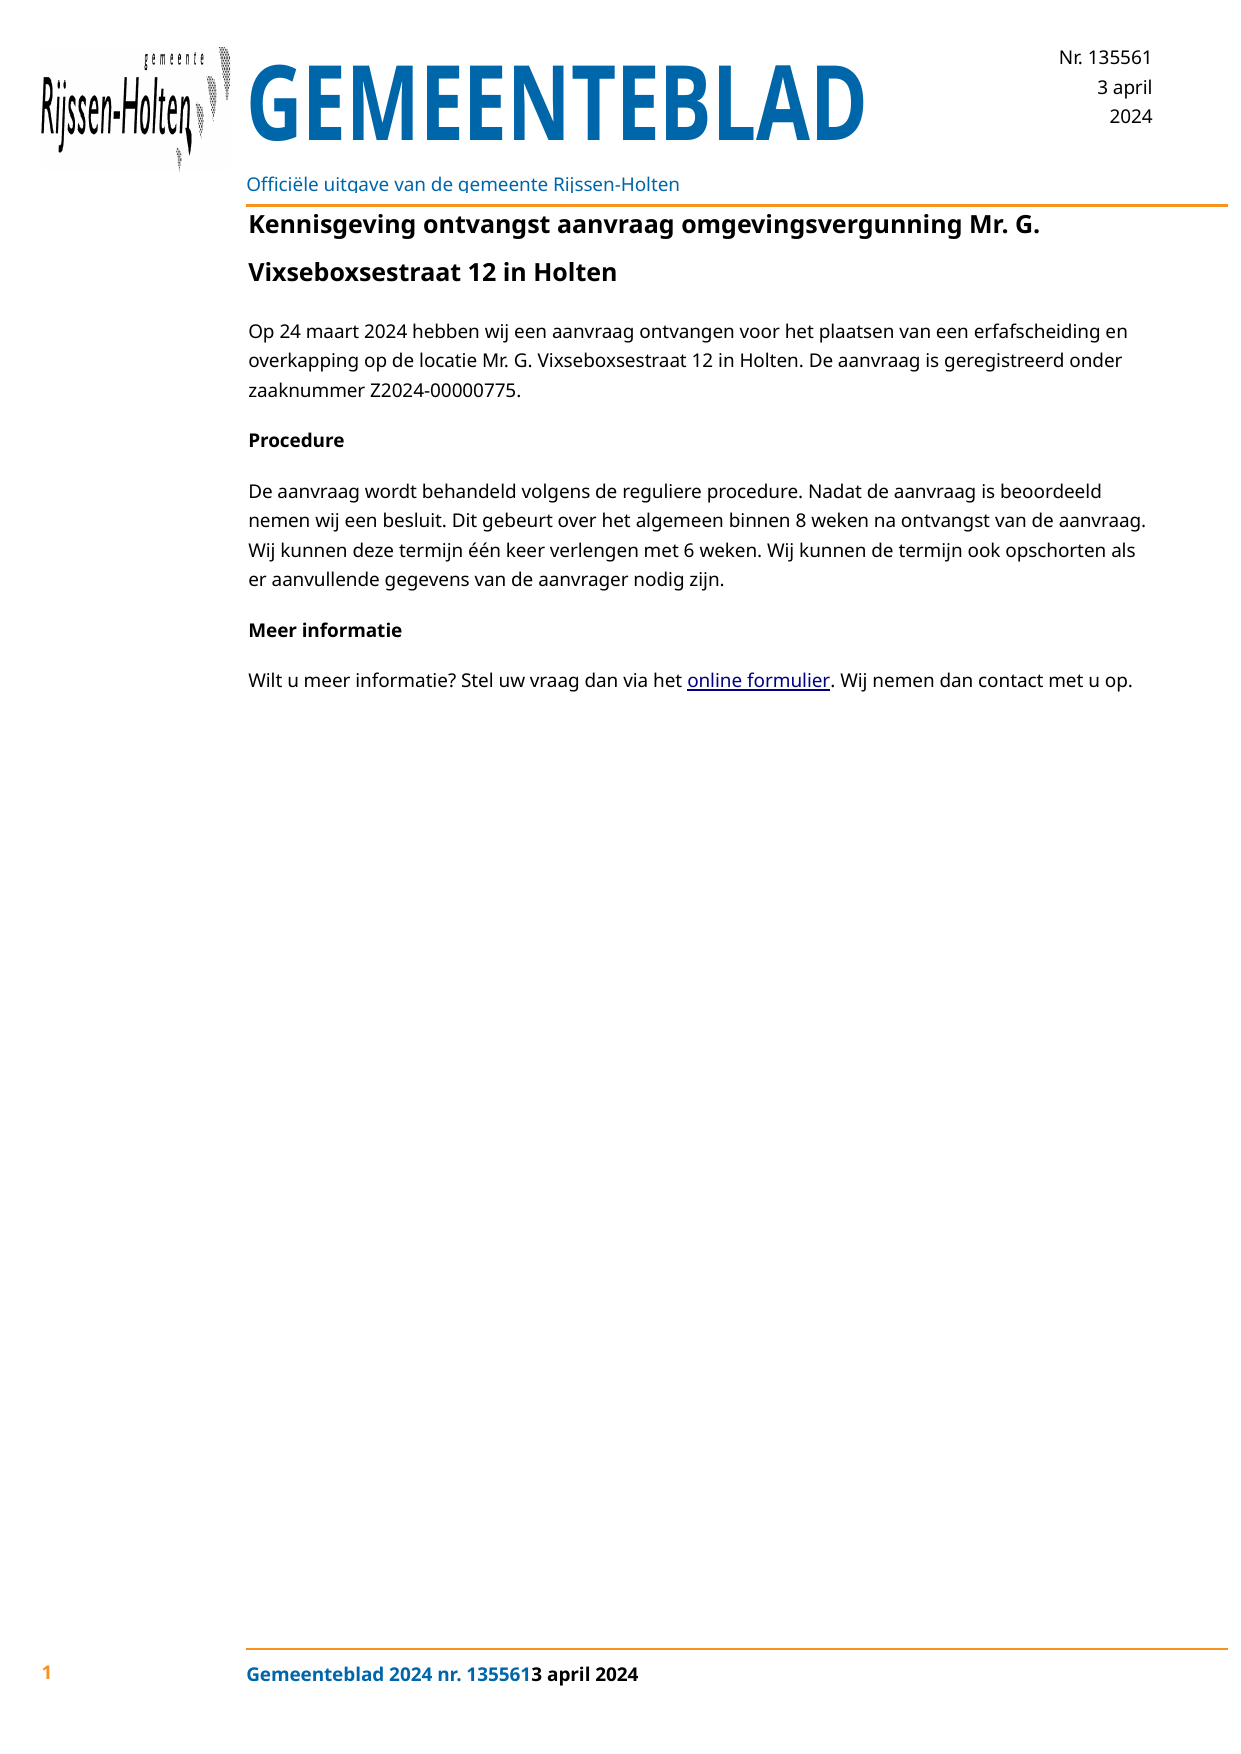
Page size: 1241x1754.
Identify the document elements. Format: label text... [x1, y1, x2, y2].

text De aanvraag wordt behandeld volgens de reguliere procedure. Nadat de aanvraag is beoordeeld nemen wij een besluit. Dit gebeurt over het algemeen binnen 8 weken na ontvangst van de aanvraag. Wij kunnen deze termijn één keer verlengen met 6 weken. Wij kunnen de termijn ook opschorten als er aanvullende gegevens van de aanvrager nodig zijn. [248, 478, 1152, 592]
text Procedure [248, 427, 1152, 453]
text Wilt u meer informatie? Stel uw vraag dan via het online formulier. Wij nemen dan contact met u op. [248, 667, 1152, 693]
picture [41, 47, 231, 172]
text Kennisgeving ontvangst aanvraag omgevingsvergunning Mr. G. Vixseboxsestraat 12 in Holten [248, 207, 1152, 288]
text Meer informatie [248, 617, 1152, 643]
text Op 24 maart 2024 hebben wij een aanvraag ontvangen voor het plaatsen van een erfafscheiding en overkapping op de locatie Mr. G. Vixseboxsestraat 12 in Holten. De aanvraag is geregistreerd onder zaaknummer Z2024-00000775. [248, 318, 1152, 403]
